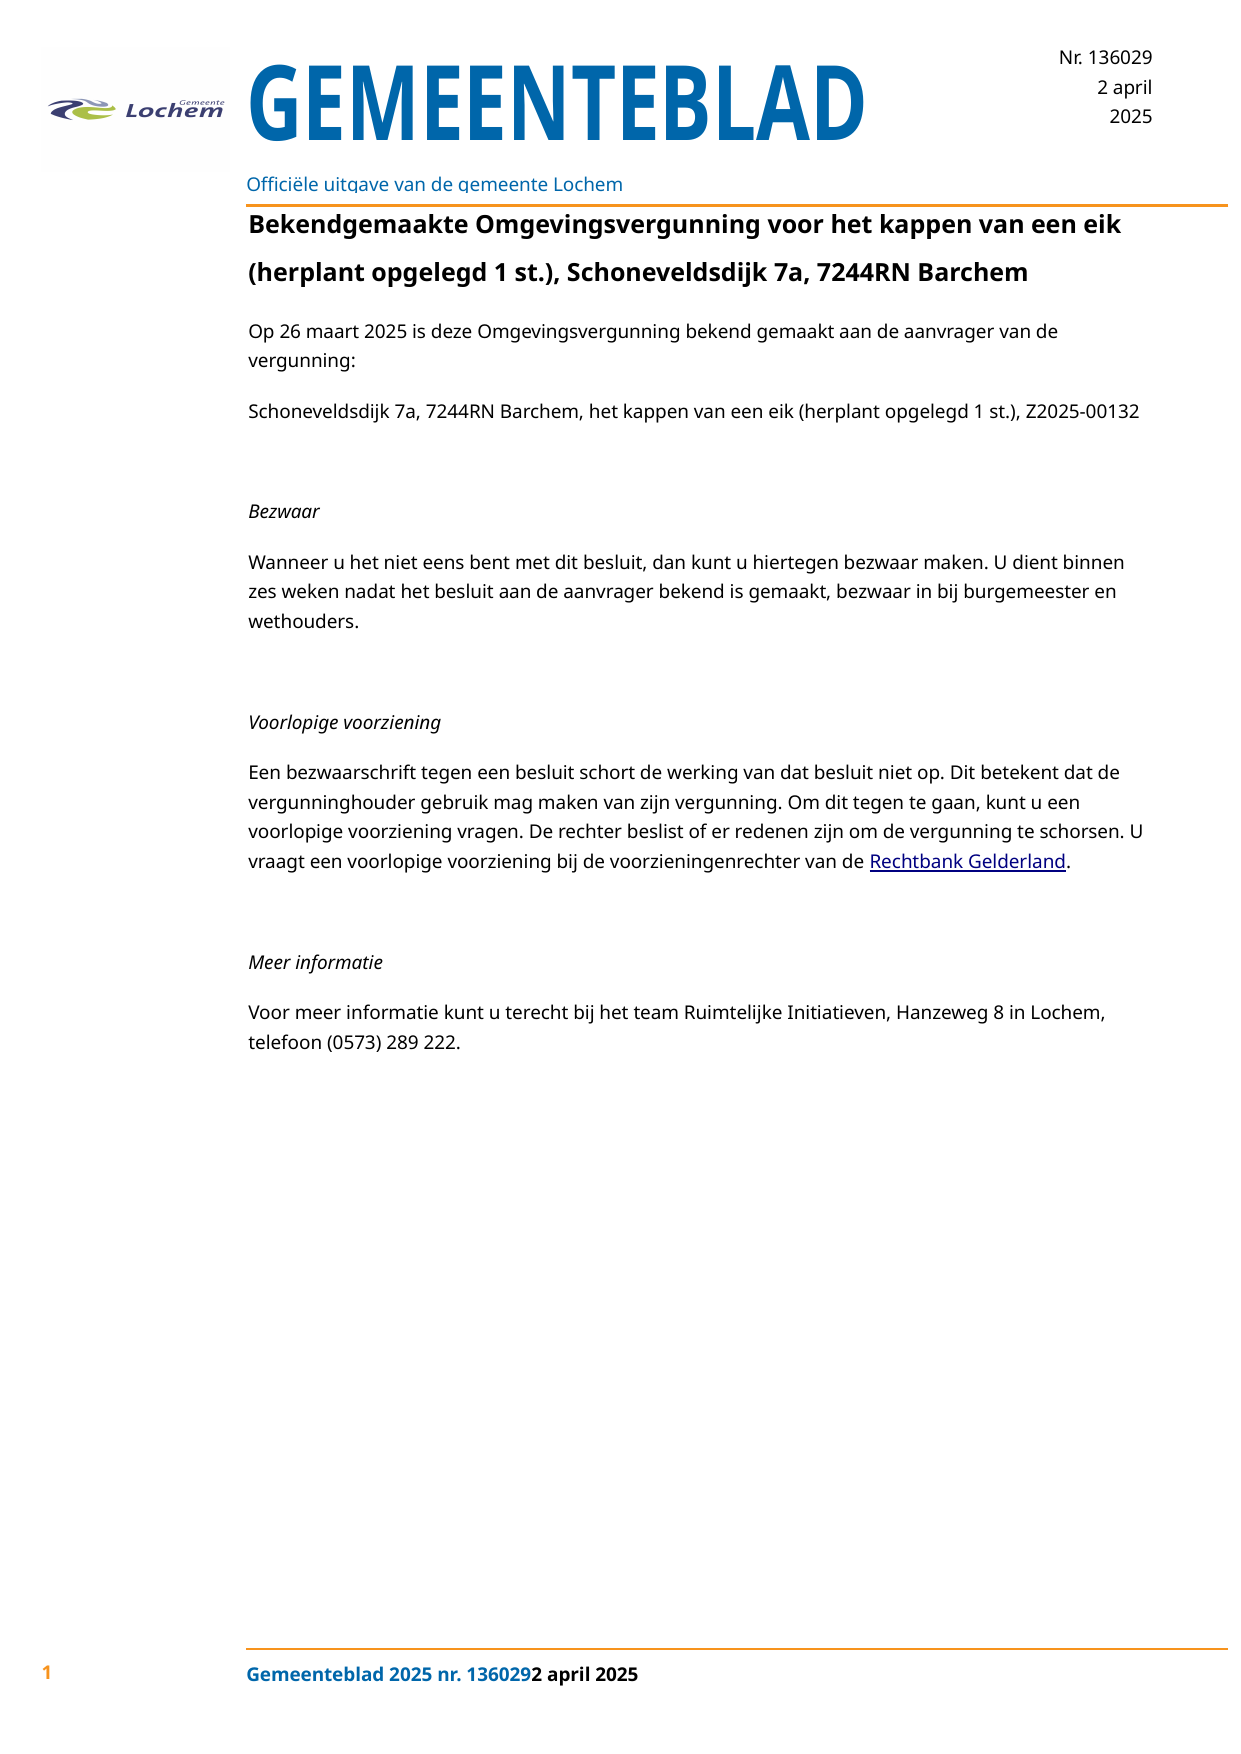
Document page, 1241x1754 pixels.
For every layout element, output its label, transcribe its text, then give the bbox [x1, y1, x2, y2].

text Bezwaar [248, 499, 1152, 524]
text Voor meer informatie kunt u terecht bij het team Ruimtelijke Initiatieven, Hanzeweg 8 in Lochem, telefoon (0573) 289 222. [248, 999, 1152, 1055]
text Bekendgemaakte Omgevingsvergunning voor het kappen van een eik (herplant opgelegd 1 st.), Schoneveldsdijk 7a, 7244RN Barchem [248, 207, 1152, 288]
text Schoneveldsdijk 7a, 7244RN Barchem, het kappen van een eik (herplant opgelegd 1 st.), Z2025-00132 [248, 398, 1152, 424]
text Op 26 maart 2025 is deze Omgevingsvergunning bekend gemaakt aan de aanvrager van de vergunning: [248, 318, 1152, 373]
text Een bezwaarschrift tegen een besluit schort de werking van dat besluit niet op. Dit betekent dat de vergunninghouder gebruik mag maken van zijn vergunning. Om dit tegen te gaan, kunt u een voorlopige voorziening vragen. De rechter beslist of er redenen zijn om de vergunning te schorsen. U vraagt een voorlopige voorziening bij de voorzieningenrechter van de Rechtbank Gelderland. [248, 759, 1152, 874]
text Voorlopige voorziening [248, 709, 1152, 735]
text Wanneer u het niet eens bent met dit besluit, dan kunt u hiertegen bezwaar maken. U dient binnen zes weken nadat het besluit aan de aanvrager bekend is gemaakt, bezwaar in bij burgemeester en wethouders. [248, 549, 1152, 634]
picture [41, 47, 231, 172]
text Meer informatie [248, 949, 1152, 975]
